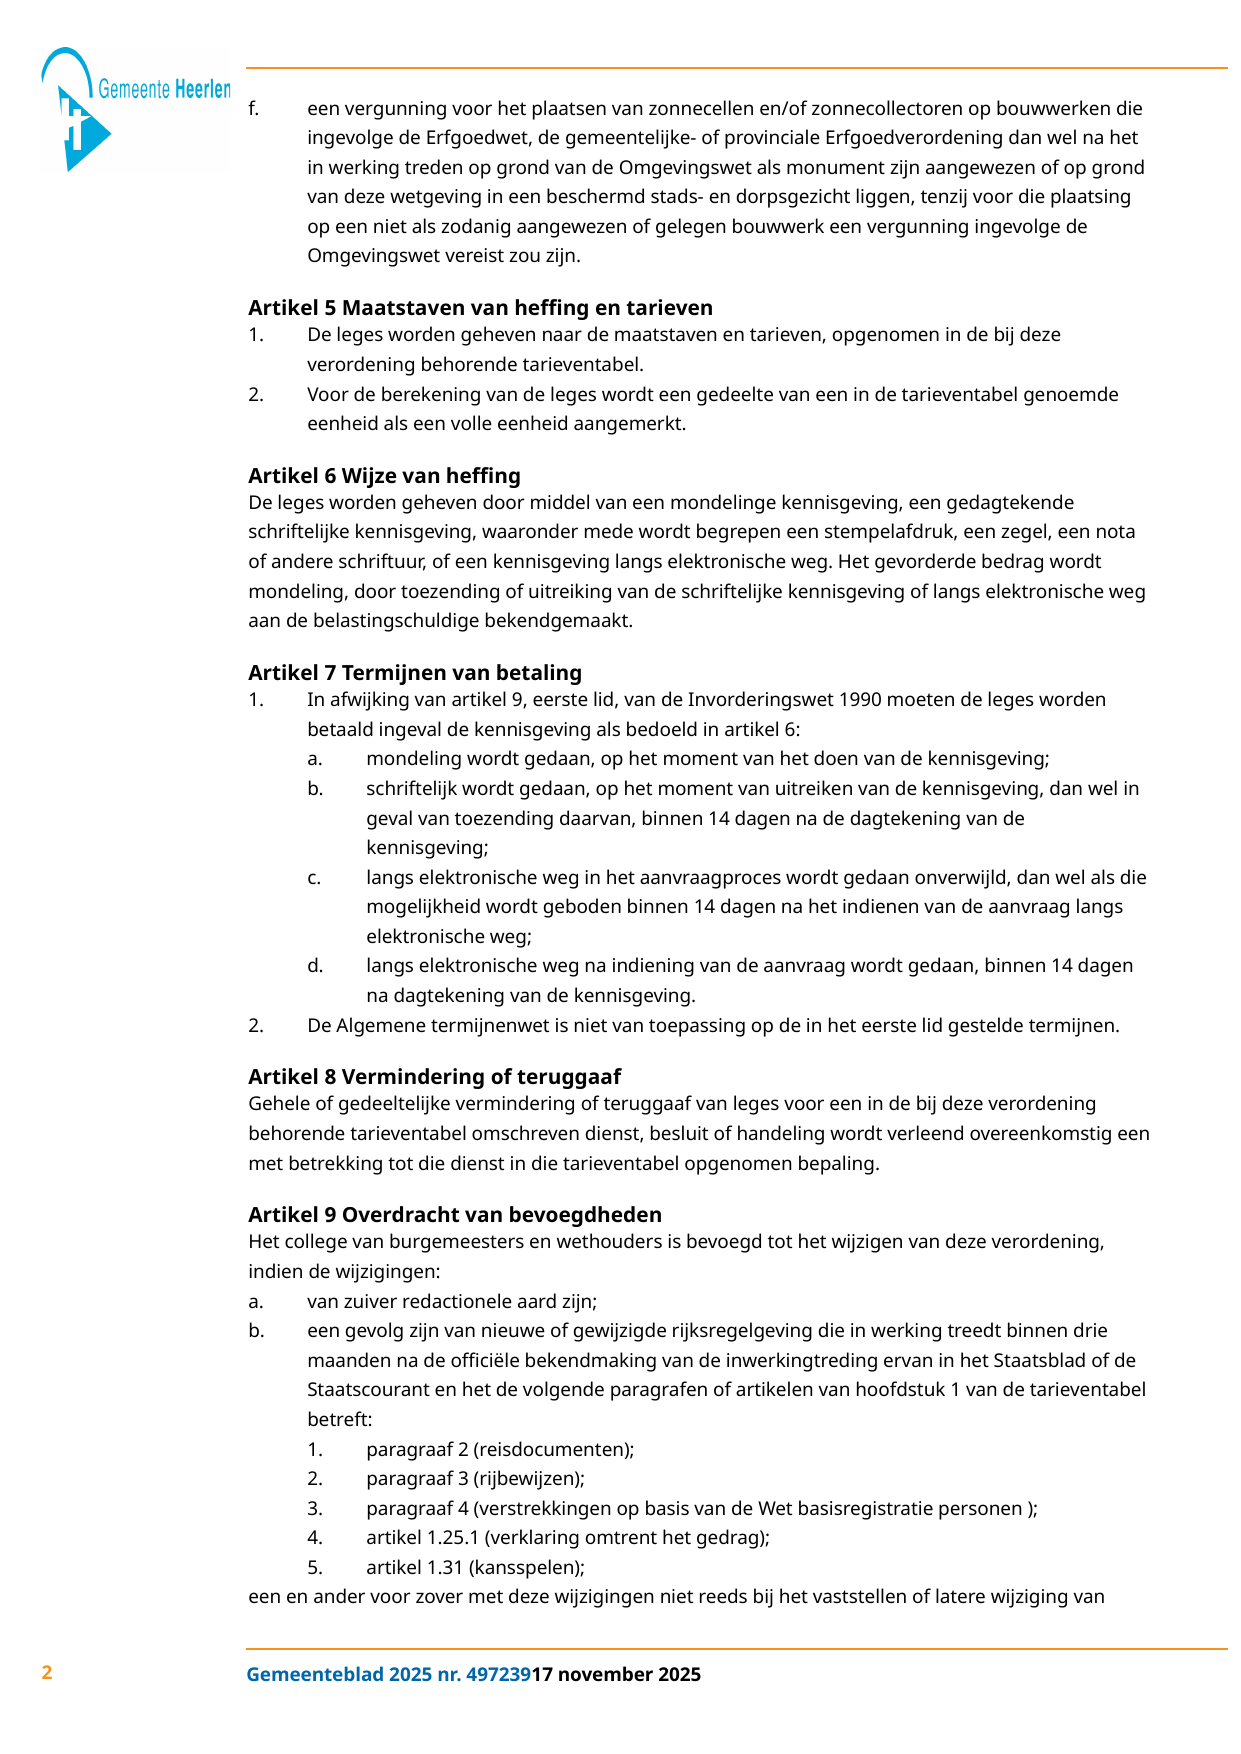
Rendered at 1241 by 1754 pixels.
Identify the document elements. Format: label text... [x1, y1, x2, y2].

list langs elektronische weg in het aanvraagproces wordt gedaan onverwijld, dan wel als die mogelijkheid wordt geboden binnen 14 dagen na het indienen van de aanvraag langs elektronische weg; [307, 864, 1152, 949]
list In afwijking van artikel 9, eerste lid, van de Invorderingswet 1990 moeten de leges worden betaald ingeval de kennisgeving als bedoeld in artikel 6: [248, 686, 1152, 742]
picture [41, 47, 59, 70]
picture [41, 47, 231, 172]
text Artikel 7 Termijnen van betaling [248, 658, 1152, 686]
text Artikel 6 Wijze van heffing [248, 461, 1152, 489]
list paragraaf 2 (reisdocumenten); [307, 1436, 1152, 1461]
list De Algemene termijnenwet is niet van toepassing op de in het eerste lid gestelde termijnen. [248, 1012, 1152, 1037]
list paragraaf 3 (rijbewijzen); [307, 1465, 1152, 1491]
list paragraaf 4 (verstrekkingen op basis van de Wet basisregistratie personen ); [307, 1495, 1152, 1521]
list Voor de berekening van de leges wordt een gedeelte van een in de tarieventabel genoemde eenheid als een volle eenheid aangemerkt. [248, 381, 1152, 436]
list van zuiver redactionele aard zijn; [248, 1288, 1152, 1313]
text Artikel 5 Maatstaven van heffing en tarieven [248, 293, 1152, 322]
text Artikel 8 Vermindering of teruggaaf [248, 1062, 1152, 1091]
list schriftelijk wordt gedaan, op het moment van uitreiken van de kennisgeving, dan wel in geval van toezending daarvan, binnen 14 dagen na de dagtekening van de kennisgeving; [307, 775, 1152, 860]
text Artikel 9 Overdracht van bevoegdheden [248, 1200, 1152, 1229]
list artikel 1.31 (kansspelen); [307, 1554, 1152, 1580]
list artikel 1.25.1 (verklaring omtrent het gedrag); [307, 1524, 1152, 1550]
list een gevolg zijn van nieuwe of gewijzigde rijksregelgeving die in werking treedt binnen drie maanden na de officiële bekendmaking van de inwerkingtreding ervan in het Staatsblad of de Staatscourant en het de volgende paragrafen of artikelen van hoofdstuk 1 van de tarieventabel betreft: [248, 1317, 1152, 1432]
text De leges worden geheven door middel van een mondelinge kennisgeving, een gedagtekende schriftelijke kennisgeving, waaronder mede wordt begrepen een stempelafdruk, een zegel, een nota of andere schriftuur, of een kennisgeving langs elektronische weg. Het gevorderde bedrag wordt mondeling, door toezending of uitreiking van de schriftelijke kennisgeving of langs elektronische weg aan de belastingschuldige bekendgemaakt. [248, 489, 1152, 633]
list De leges worden geheven naar de maatstaven en tarieven, opgenomen in de bij deze verordening behorende tarieventabel. [248, 322, 1152, 377]
text Het college van burgemeesters en wethouders is bevoegd tot het wijzigen van deze verordening, indien de wijzigingen: [248, 1229, 1152, 1284]
text Gehele of gedeeltelijke vermindering of teruggaaf van leges voor een in de bij deze verordening behorende tarieventabel omschreven dienst, besluit of handeling wordt verleend overeenkomstig een met betrekking tot die dienst in die tarieventabel opgenomen bepaling. [248, 1091, 1152, 1176]
list mondeling wordt gedaan, op het moment van het doen van de kennisgeving; [307, 746, 1152, 771]
list langs elektronische weg na indiening van de aanvraag wordt gedaan, binnen 14 dagen na dagtekening van de kennisgeving. [307, 953, 1152, 1008]
list een vergunning voor het plaatsen van zonnecellen en/of zonnecollectoren op bouwwerken die ingevolge de Erfgoedwet, de gemeentelijke- of provinciale Erfgoedverordening dan wel na het in werking treden op grond van de Omgevingswet als monument zijn aangewezen of op grond van deze wetgeving in een beschermd stads- en dorpsgezicht liggen, tenzij voor die plaatsing op een niet als zodanig aangewezen of gelegen bouwwerk een vergunning ingevolge de Omgevingswet vereist zou zijn. [248, 95, 1152, 268]
text een en ander voor zover met deze wijzigingen niet reeds bij het vaststellen of latere wijziging van [248, 1584, 1152, 1609]
